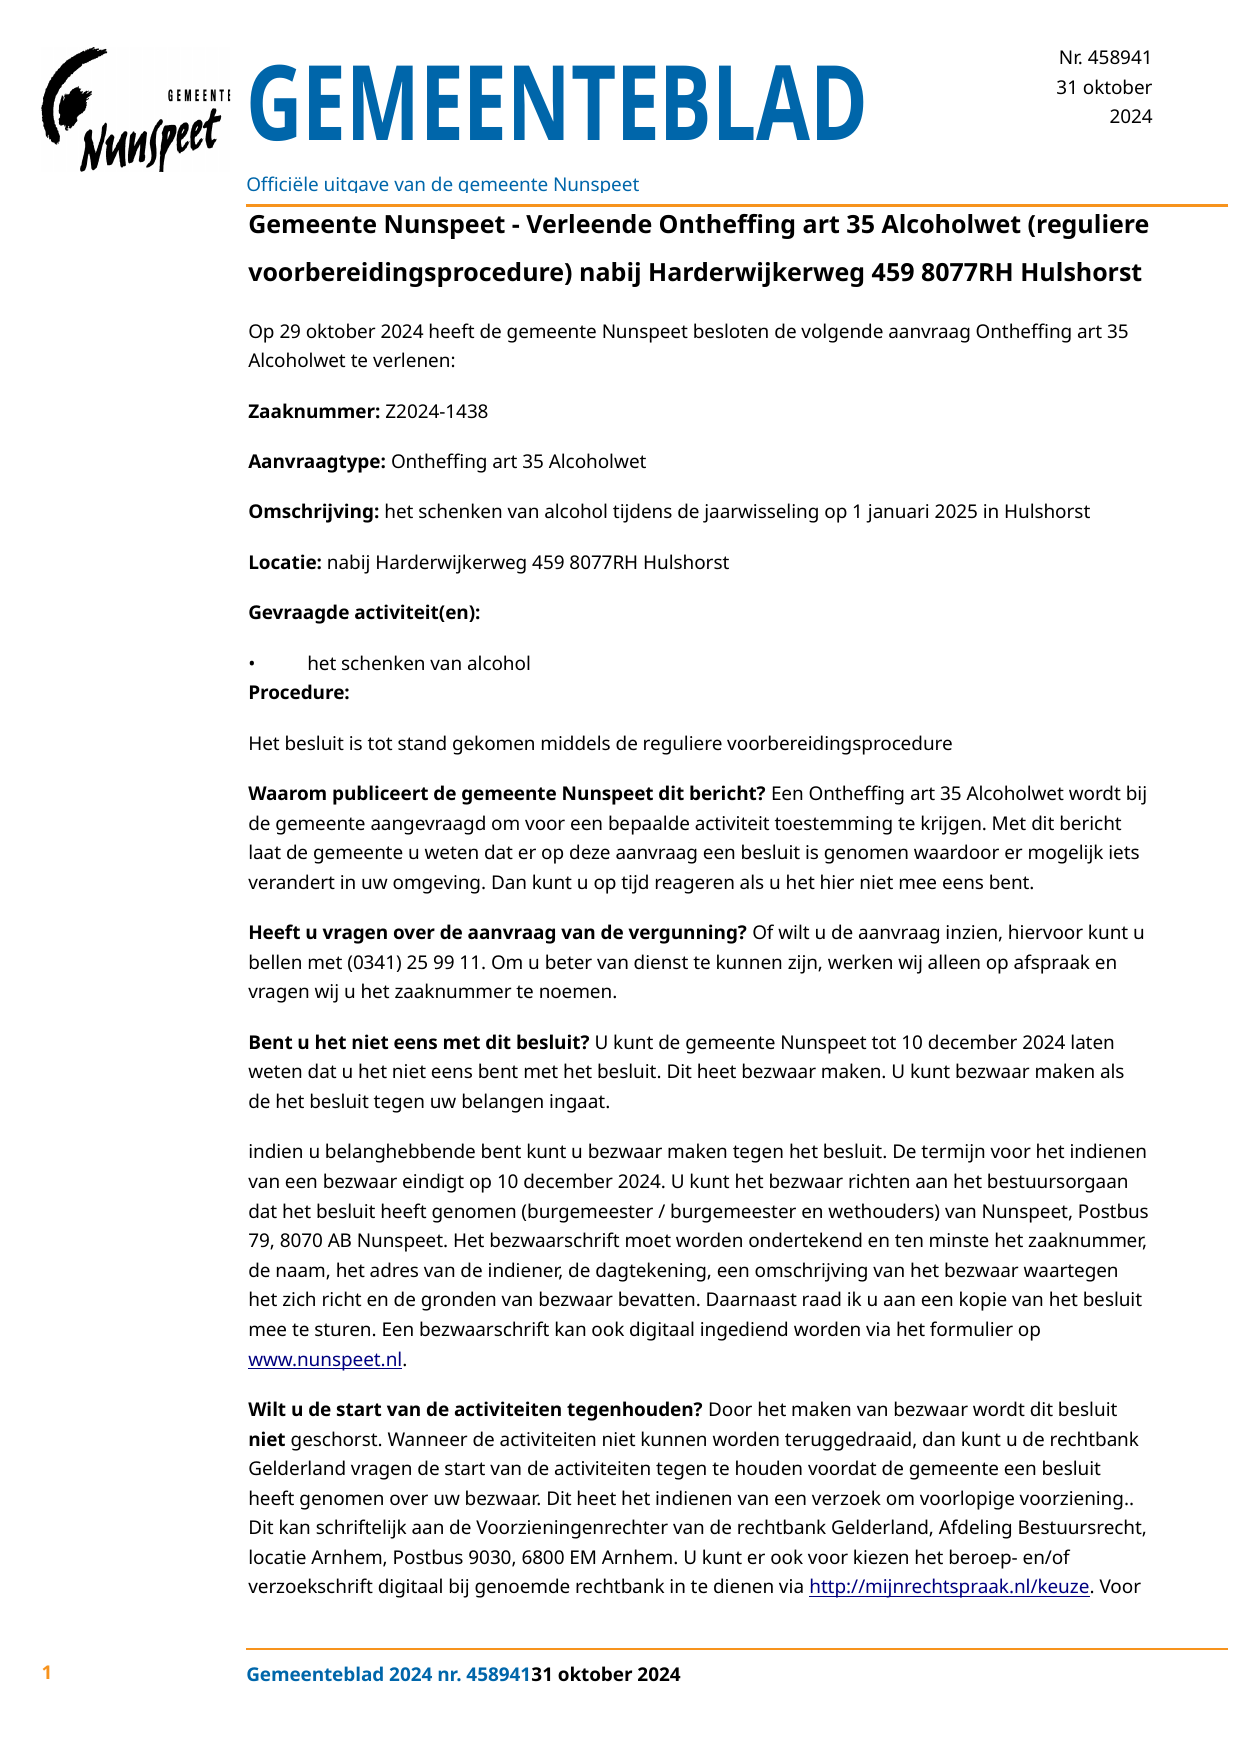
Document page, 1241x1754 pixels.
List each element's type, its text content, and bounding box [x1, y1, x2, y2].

text Heeft u vragen over de aanvraag van de vergunning? Of wilt u de aanvraag inzien, hiervoor kunt u bellen met (0341) 25 99 11. Om u beter van dienst te kunnen zijn, werken wij alleen op afspraak en vragen wij u het zaaknummer te noemen. [248, 919, 1152, 1004]
text Procedure: [248, 679, 1152, 705]
text Gemeente Nunspeet - Verleende Ontheffing art 35 Alcoholwet (reguliere voorbereidingsprocedure) nabij Harderwijkerweg 459 8077RH Hulshorst [248, 207, 1152, 288]
text Gevraagde activiteit(en): [248, 599, 1152, 625]
text Aanvraagtype: Ontheffing art 35 Alcoholwet [248, 448, 1152, 474]
text indien u belanghebbende bent kunt u bezwaar maken tegen het besluit. De termijn voor het indienen van een bezwaar eindigt op 10 december 2024. U kunt het bezwaar richten aan het bestuursorgaan dat het besluit heeft genomen (burgemeester / burgemeester en wethouders) van Nunspeet, Postbus 79, 8070 AB Nunspeet. Het bezwaarschrift moet worden ondertekend en ten minste het zaaknummer, de naam, het adres van de indiener, de dagtekening, een omschrijving van het bezwaar waartegen het zich richt en de gronden van bezwaar bevatten. Daarnaast raad ik u aan een kopie van het besluit mee te sturen. Een bezwaarschrift kan ook digitaal ingediend worden via het formulier op www.nunspeet.nl. [248, 1139, 1152, 1372]
picture [41, 47, 231, 172]
text Wilt u de start van de activiteiten tegenhouden? Door het maken van bezwaar wordt dit besluit niet geschorst. Wanneer de activiteiten niet kunnen worden teruggedraaid, dan kunt u de rechtbank Gelderland vragen de start van de activiteiten tegen te houden voordat de gemeente een besluit heeft genomen over uw bezwaar. Dit heet het indienen van een verzoek om voorlopige voorziening.. Dit kan schriftelijk aan de Voorzieningenrechter van de rechtbank Gelderland, Afdeling Bestuursrecht, locatie Arnhem, Postbus 9030, 6800 EM Arnhem. U kunt er ook voor kiezen het beroep- en/of verzoekschrift digitaal bij genoemde rechtbank in te dienen via http://mijnrechtspraak.nl/keuze. Voor [248, 1396, 1152, 1599]
text Waarom publiceert de gemeente Nunspeet dit bericht? Een Ontheffing art 35 Alcoholwet wordt bij de gemeente aangevraagd om voor een bepaalde activiteit toestemming te krijgen. Met dit bericht laat de gemeente u weten dat er op deze aanvraag een besluit is genomen waardoor er mogelijk iets verandert in uw omgeving. Dan kunt u op tijd reageren als u het hier niet mee eens bent. [248, 780, 1152, 895]
text Omschrijving: het schenken van alcohol tijdens de jaarwisseling op 1 januari 2025 in Hulshorst [248, 499, 1152, 524]
text Het besluit is tot stand gekomen middels de reguliere voorbereidingsprocedure [248, 730, 1152, 756]
text Locatie: nabij Harderwijkerweg 459 8077RH Hulshorst [248, 549, 1152, 575]
list het schenken van alcohol [248, 650, 1152, 676]
text Op 29 oktober 2024 heeft de gemeente Nunspeet besloten de volgende aanvraag Ontheffing art 35 Alcoholwet te verlenen: [248, 318, 1152, 373]
text Zaaknummer: Z2024-1438 [248, 398, 1152, 424]
text Bent u het niet eens met dit besluit? U kunt de gemeente Nunspeet tot 10 december 2024 laten weten dat u het niet eens bent met het besluit. Dit heet bezwaar maken. U kunt bezwaar maken als de het besluit tegen uw belangen ingaat. [248, 1029, 1152, 1114]
